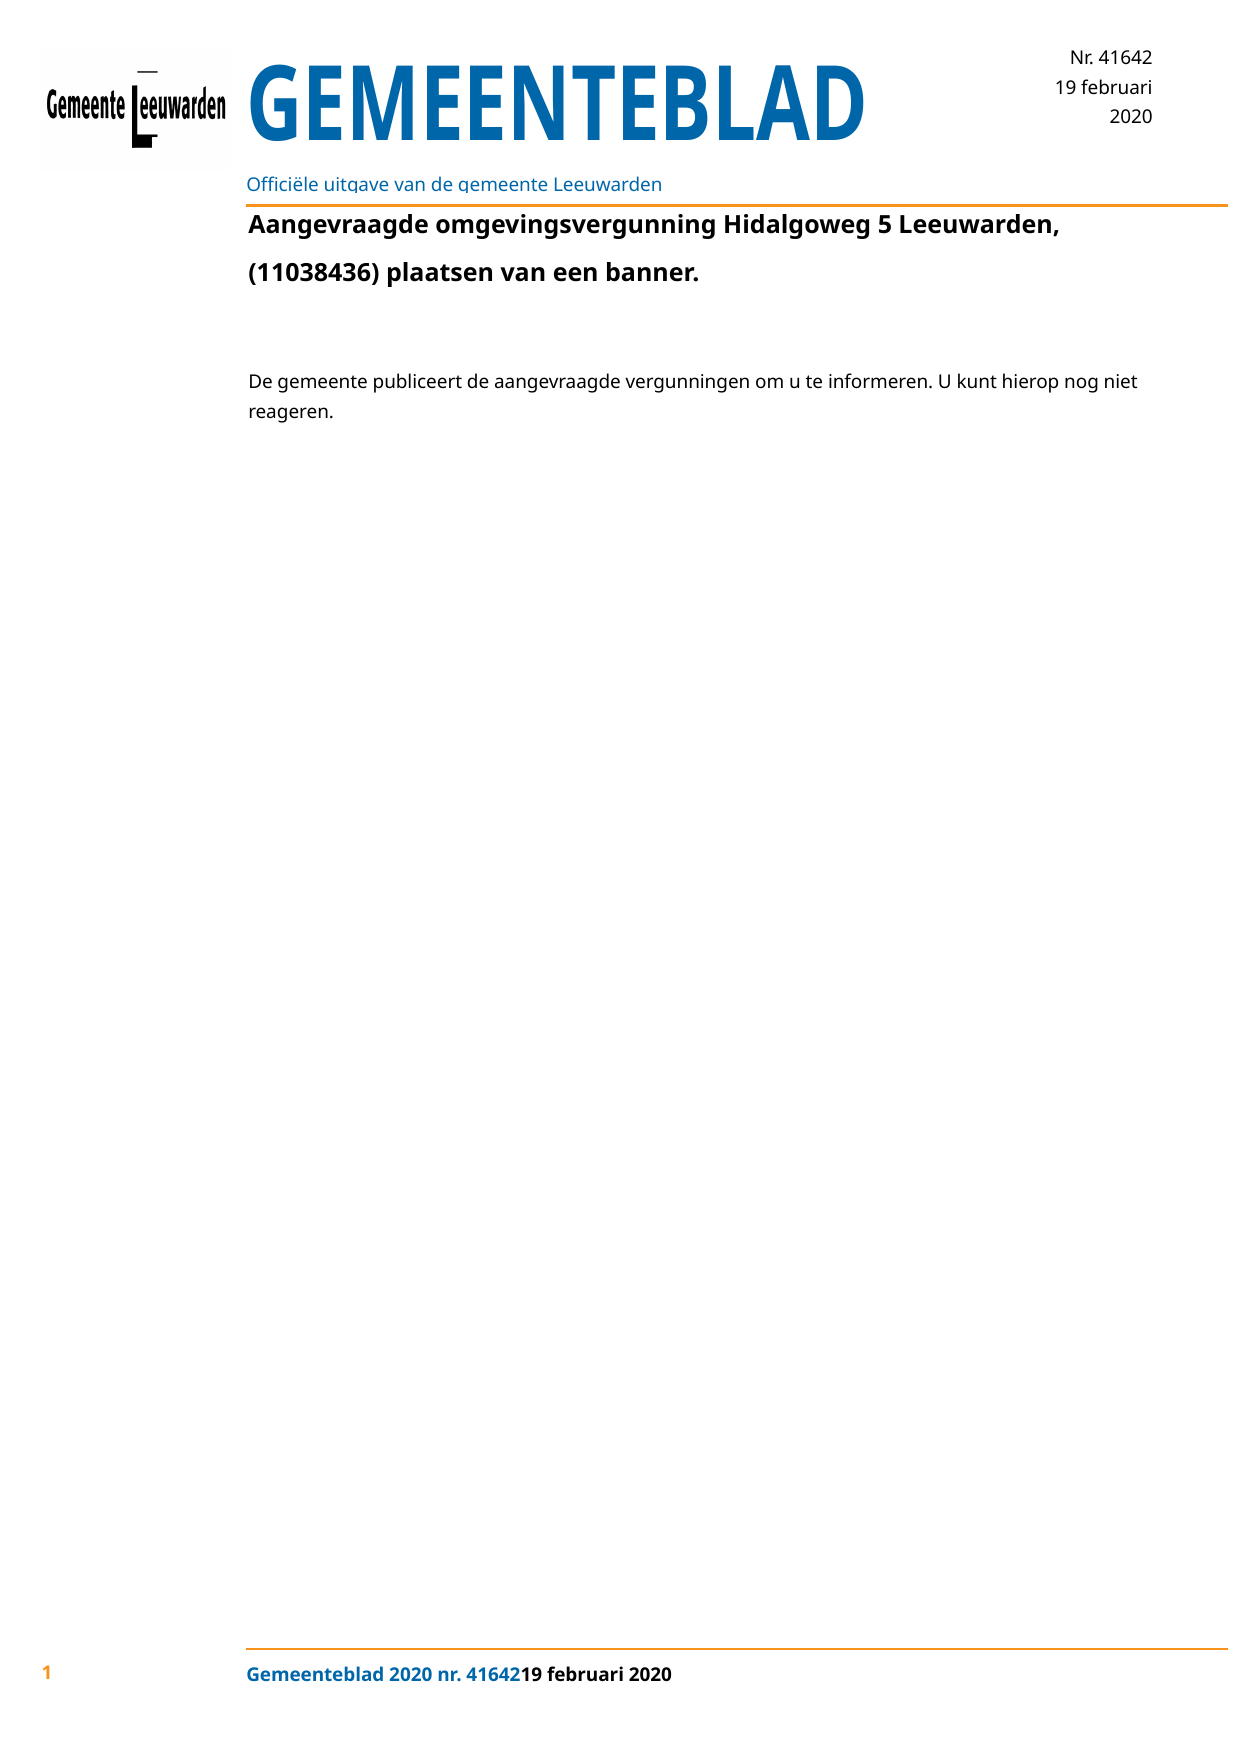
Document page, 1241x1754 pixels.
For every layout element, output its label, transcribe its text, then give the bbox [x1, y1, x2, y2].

text Aangevraagde omgevingsvergunning Hidalgoweg 5 Leeuwarden, (11038436) plaatsen van een banner. [248, 207, 1152, 288]
text De gemeente publiceert de aangevraagde vergunningen om u te informeren. U kunt hierop nog niet reageren. [248, 368, 1152, 424]
picture [41, 47, 231, 172]
